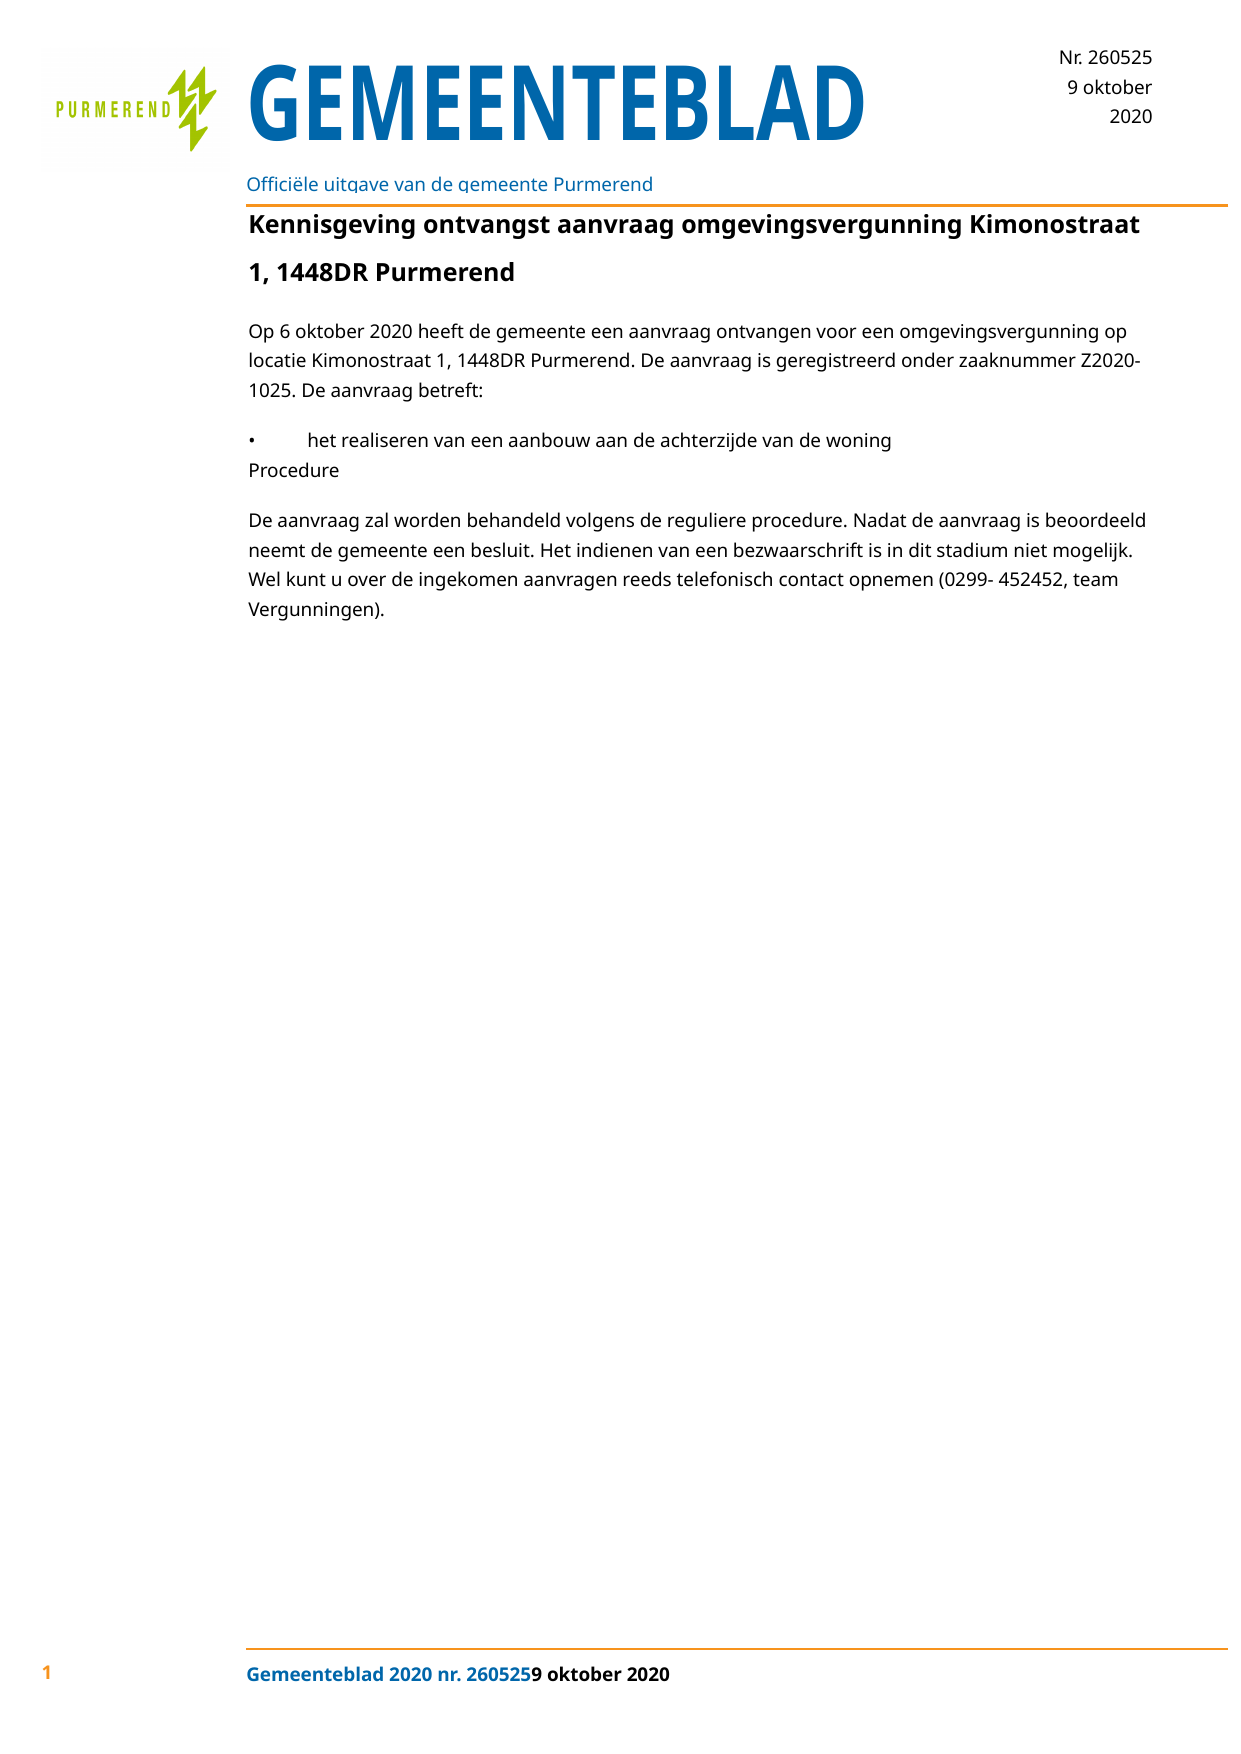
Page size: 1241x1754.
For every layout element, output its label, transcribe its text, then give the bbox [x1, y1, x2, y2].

picture [41, 47, 231, 172]
text Procedure [248, 457, 1152, 483]
text Op 6 oktober 2020 heeft de gemeente een aanvraag ontvangen voor een omgevingsvergunning op locatie Kimonostraat 1, 1448DR Purmerend. De aanvraag is geregistreerd onder zaaknummer Z2020-1025. De aanvraag betreft: [248, 318, 1152, 403]
text Kennisgeving ontvangst aanvraag omgevingsvergunning Kimonostraat 1, 1448DR Purmerend [248, 207, 1152, 288]
text De aanvraag zal worden behandeld volgens de reguliere procedure. Nadat de aanvraag is beoordeeld neemt de gemeente een besluit. Het indienen van een bezwaarschrift is in dit stadium niet mogelijk. Wel kunt u over de ingekomen aanvragen reeds telefonisch contact opnemen (0299- 452452, team Vergunningen). [248, 507, 1152, 622]
list het realiseren van een aanbouw aan de achterzijde van de woning [248, 427, 1152, 453]
